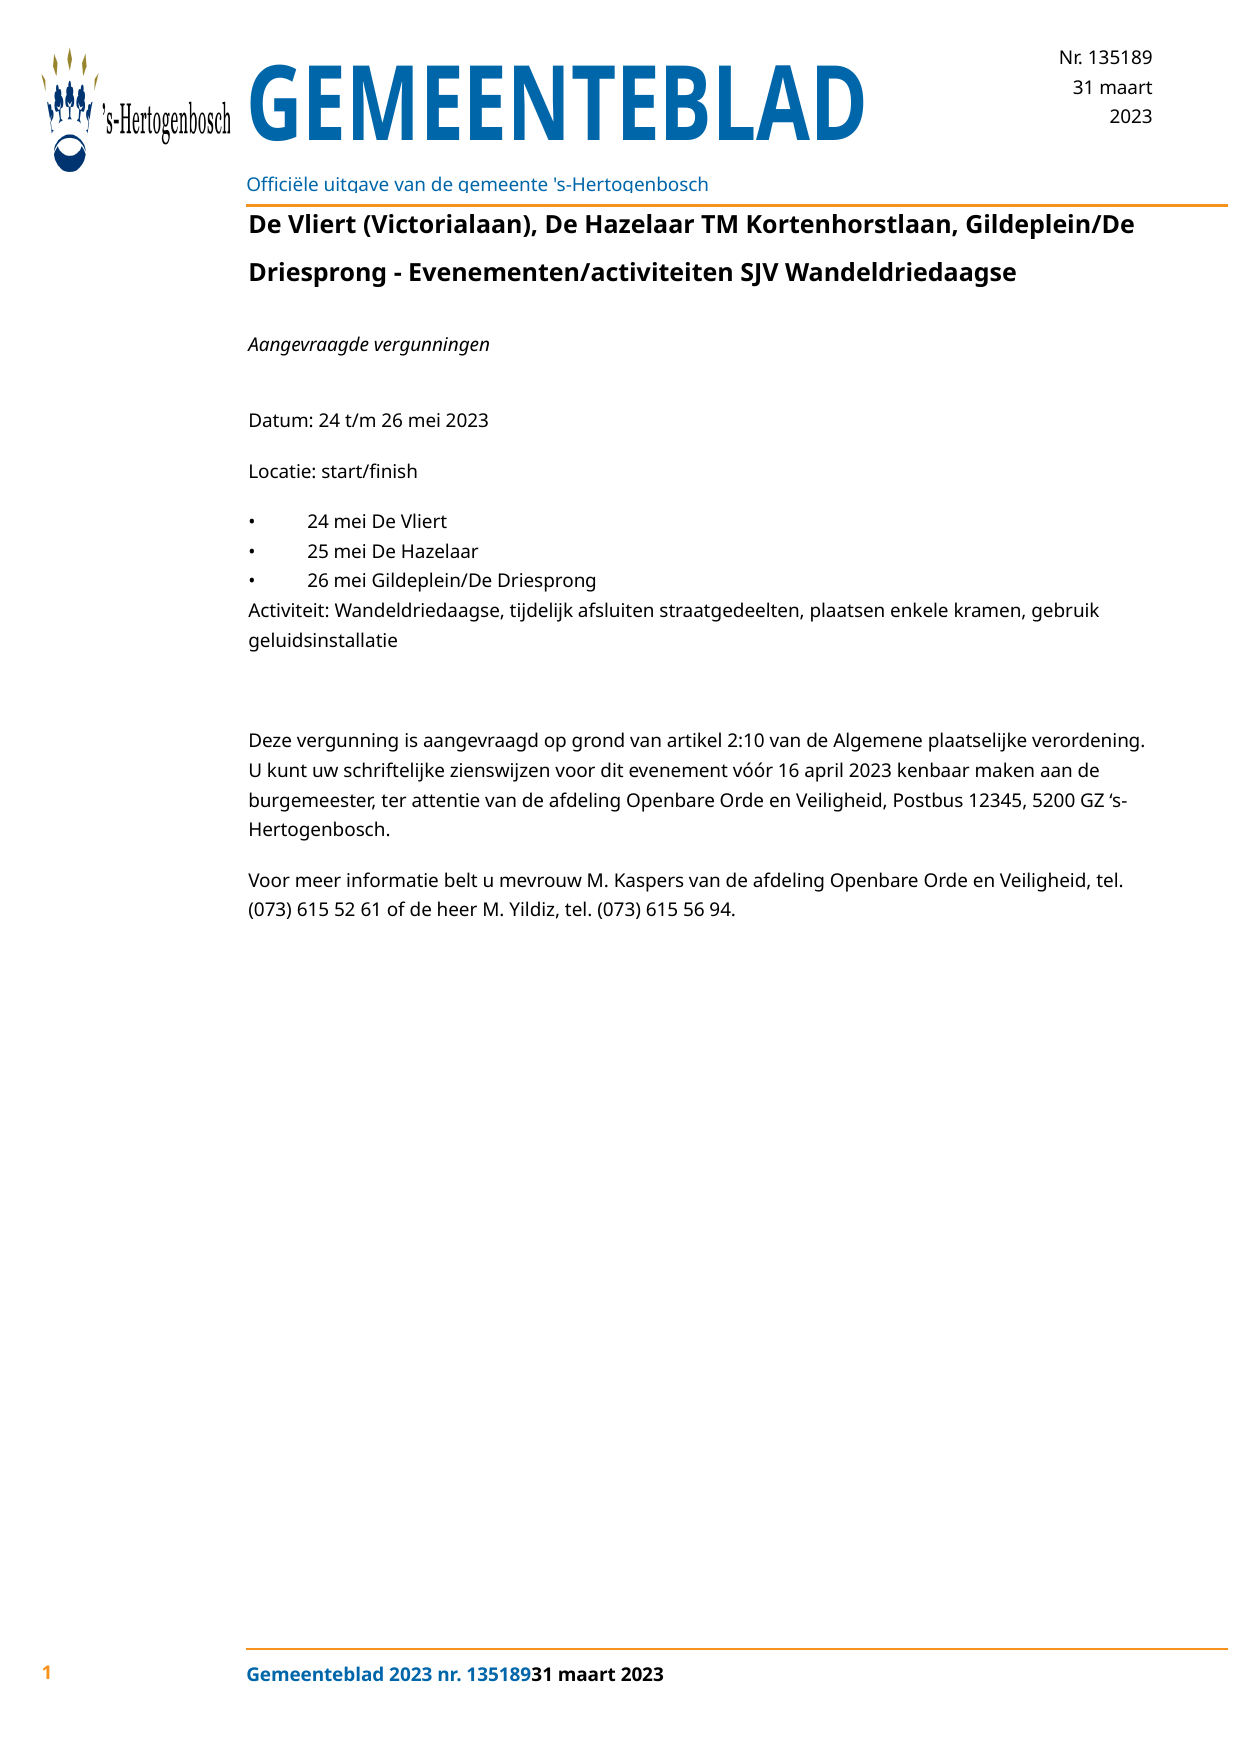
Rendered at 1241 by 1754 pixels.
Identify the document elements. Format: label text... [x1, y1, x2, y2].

list 24 mei De Vliert [248, 508, 1152, 534]
text Locatie: start/finish [248, 458, 1152, 484]
list 25 mei De Hazelaar [248, 538, 1152, 564]
text Aangevraagde vergunningen [248, 331, 1152, 357]
text Activiteit: Wandeldriedaagse, tijdelijk afsluiten straatgedeelten, plaatsen enkele kramen, gebruik geluidsinstallatie [248, 597, 1152, 652]
text De Vliert (Victorialaan), De Hazelaar TM Kortenhorstlaan, Gildeplein/De Driesprong - Evenementen/activiteiten SJV Wandeldriedaagse [248, 207, 1152, 288]
text Deze vergunning is aangevraagd op grond van artikel 2:10 van de Algemene plaatselijke verordening. U kunt uw schriftelijke zienswijzen voor dit evenement vóór 16 april 2023 kenbaar maken aan de burgemeester, ter attentie van de afdeling Openbare Orde en Veiligheid, Postbus 12345, 5200 GZ ‘s-Hertogenbosch. [248, 728, 1152, 842]
text Voor meer informatie belt u mevrouw M. Kaspers van de afdeling Openbare Orde en Veiligheid, tel. (073) 615 52 61 of de heer M. Yildiz, tel. (073) 615 56 94. [248, 867, 1152, 922]
picture [41, 47, 231, 172]
list 26 mei Gildeplein/De Driesprong [248, 568, 1152, 593]
text Datum: 24 t/m 26 mei 2023 [248, 408, 1152, 433]
